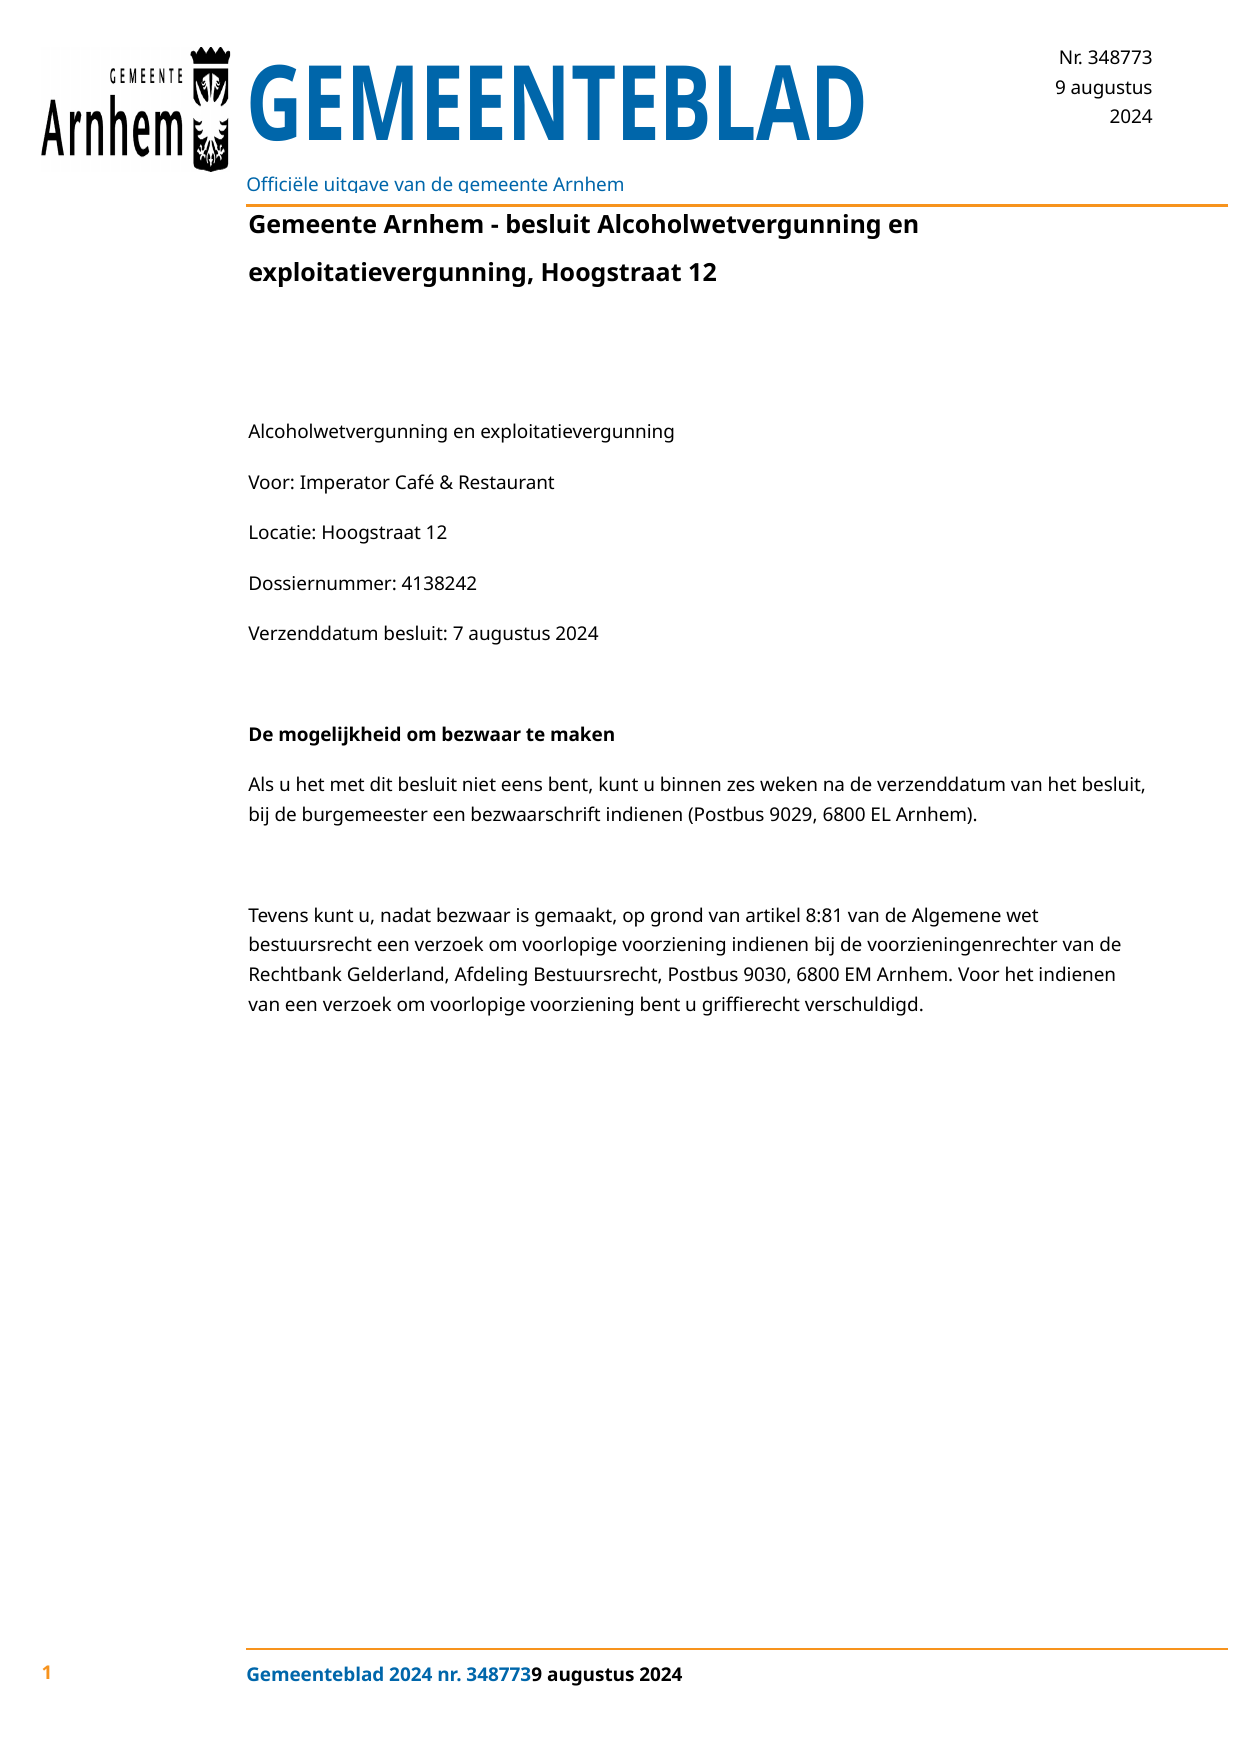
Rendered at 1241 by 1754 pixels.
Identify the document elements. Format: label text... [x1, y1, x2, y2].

text Tevens kunt u, nadat bezwaar is gemaakt, op grond van artikel 8:81 van de Algemene wet bestuursrecht een verzoek om voorlopige voorziening indienen bij de voorzieningenrechter van de Rechtbank Gelderland, Afdeling Bestuursrecht, Postbus 9030, 6800 EM Arnhem. Voor het indienen van een verzoek om voorlopige voorziening bent u griffierecht verschuldigd. [248, 902, 1152, 1017]
picture [41, 47, 231, 172]
text Voor: Imperator Café & Restaurant [248, 469, 1152, 495]
text Dossiernummer: 4138242 [248, 570, 1152, 596]
text Locatie: Hoogstraat 12 [248, 519, 1152, 545]
text Gemeente Arnhem - besluit Alcoholwetvergunning en exploitatievergunning, Hoogstraat 12 [248, 207, 1152, 288]
text Als u het met dit besluit niet eens bent, kunt u binnen zes weken na de verzenddatum van het besluit, bij de burgemeester een bezwaarschrift indienen (Postbus 9029, 6800 EL Arnhem). [248, 772, 1152, 827]
text De mogelijkheid om bezwaar te maken [248, 721, 1152, 747]
text Verzenddatum besluit: 7 augustus 2024 [248, 620, 1152, 646]
text Alcoholwetvergunning en exploitatievergunning [248, 419, 1152, 444]
